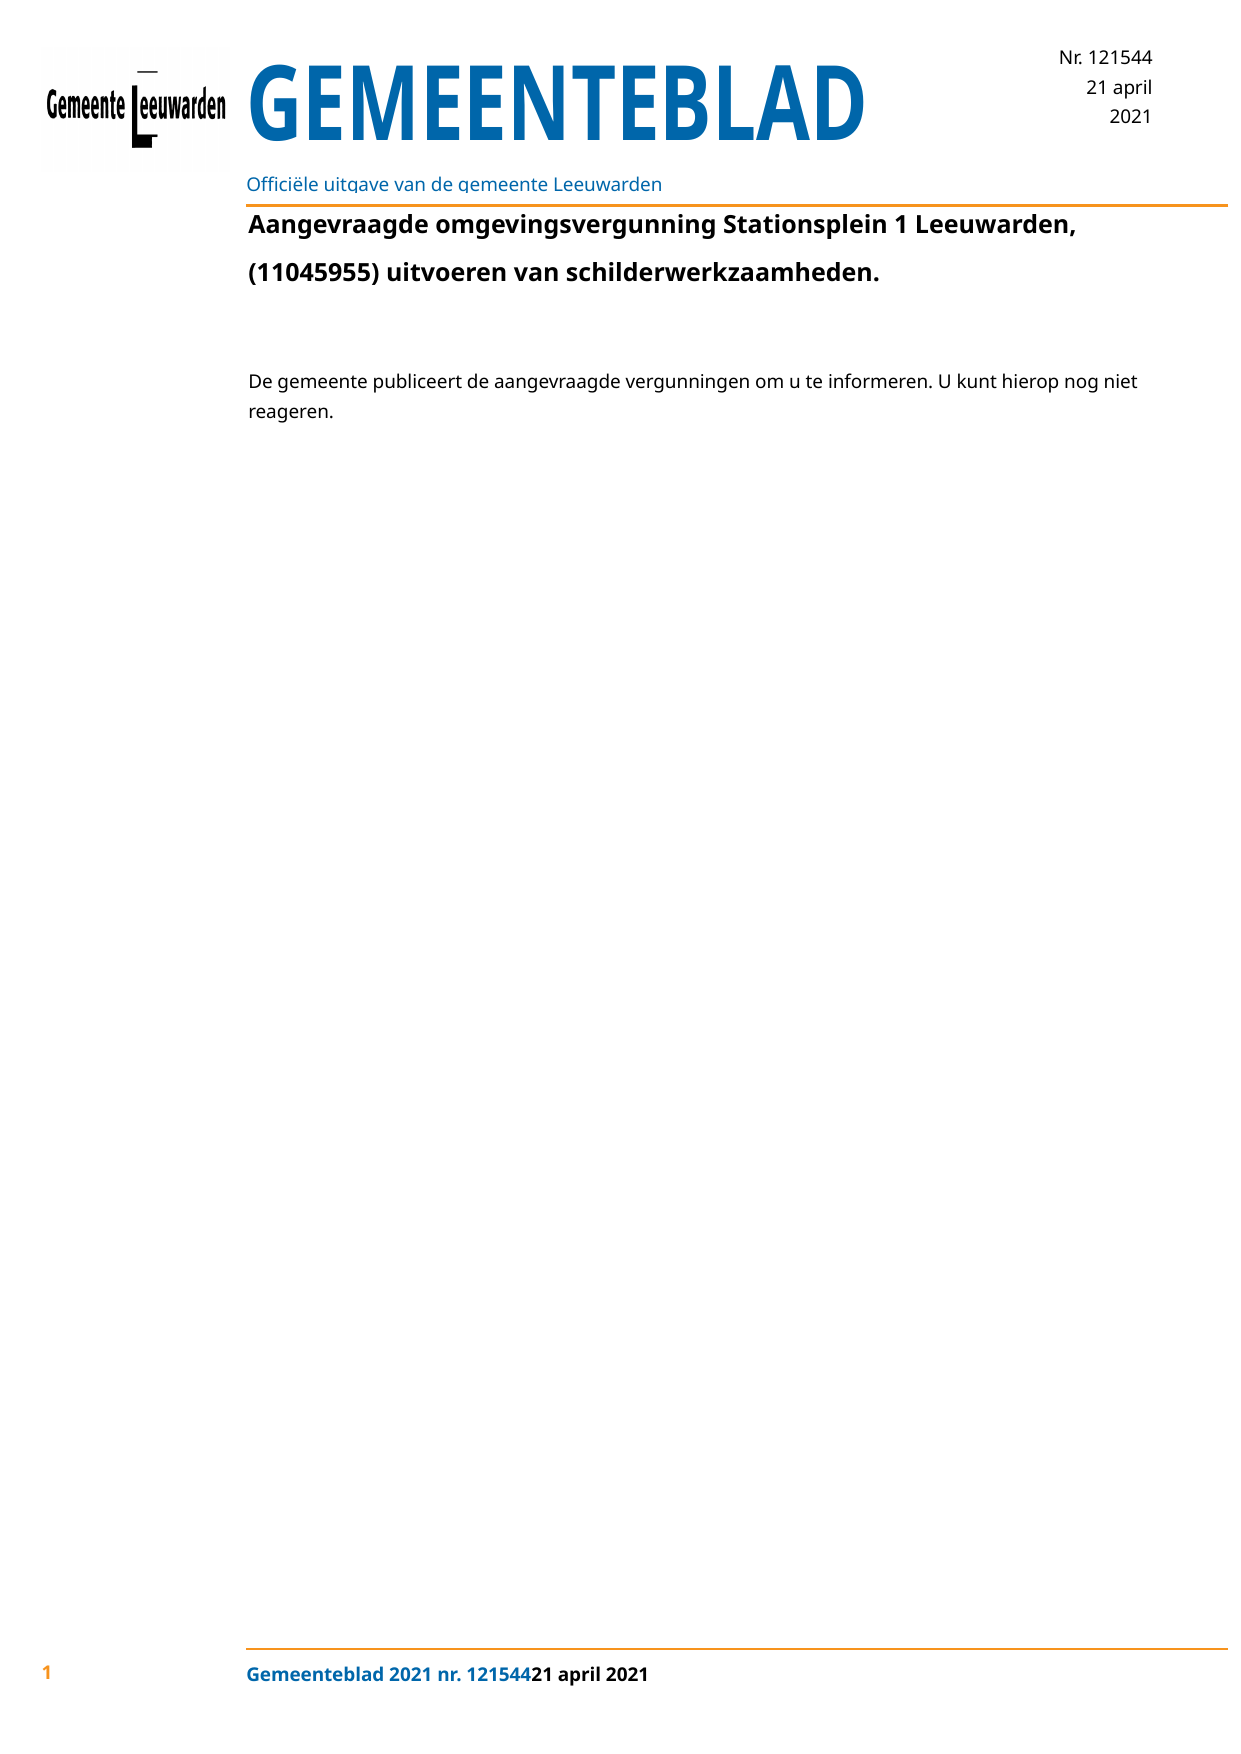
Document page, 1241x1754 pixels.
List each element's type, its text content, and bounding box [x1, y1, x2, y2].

picture [41, 47, 231, 172]
text De gemeente publiceert de aangevraagde vergunningen om u te informeren. U kunt hierop nog niet reageren. [248, 368, 1152, 424]
text Aangevraagde omgevingsvergunning Stationsplein 1 Leeuwarden, (11045955) uitvoeren van schilderwerkzaamheden. [248, 207, 1152, 288]
